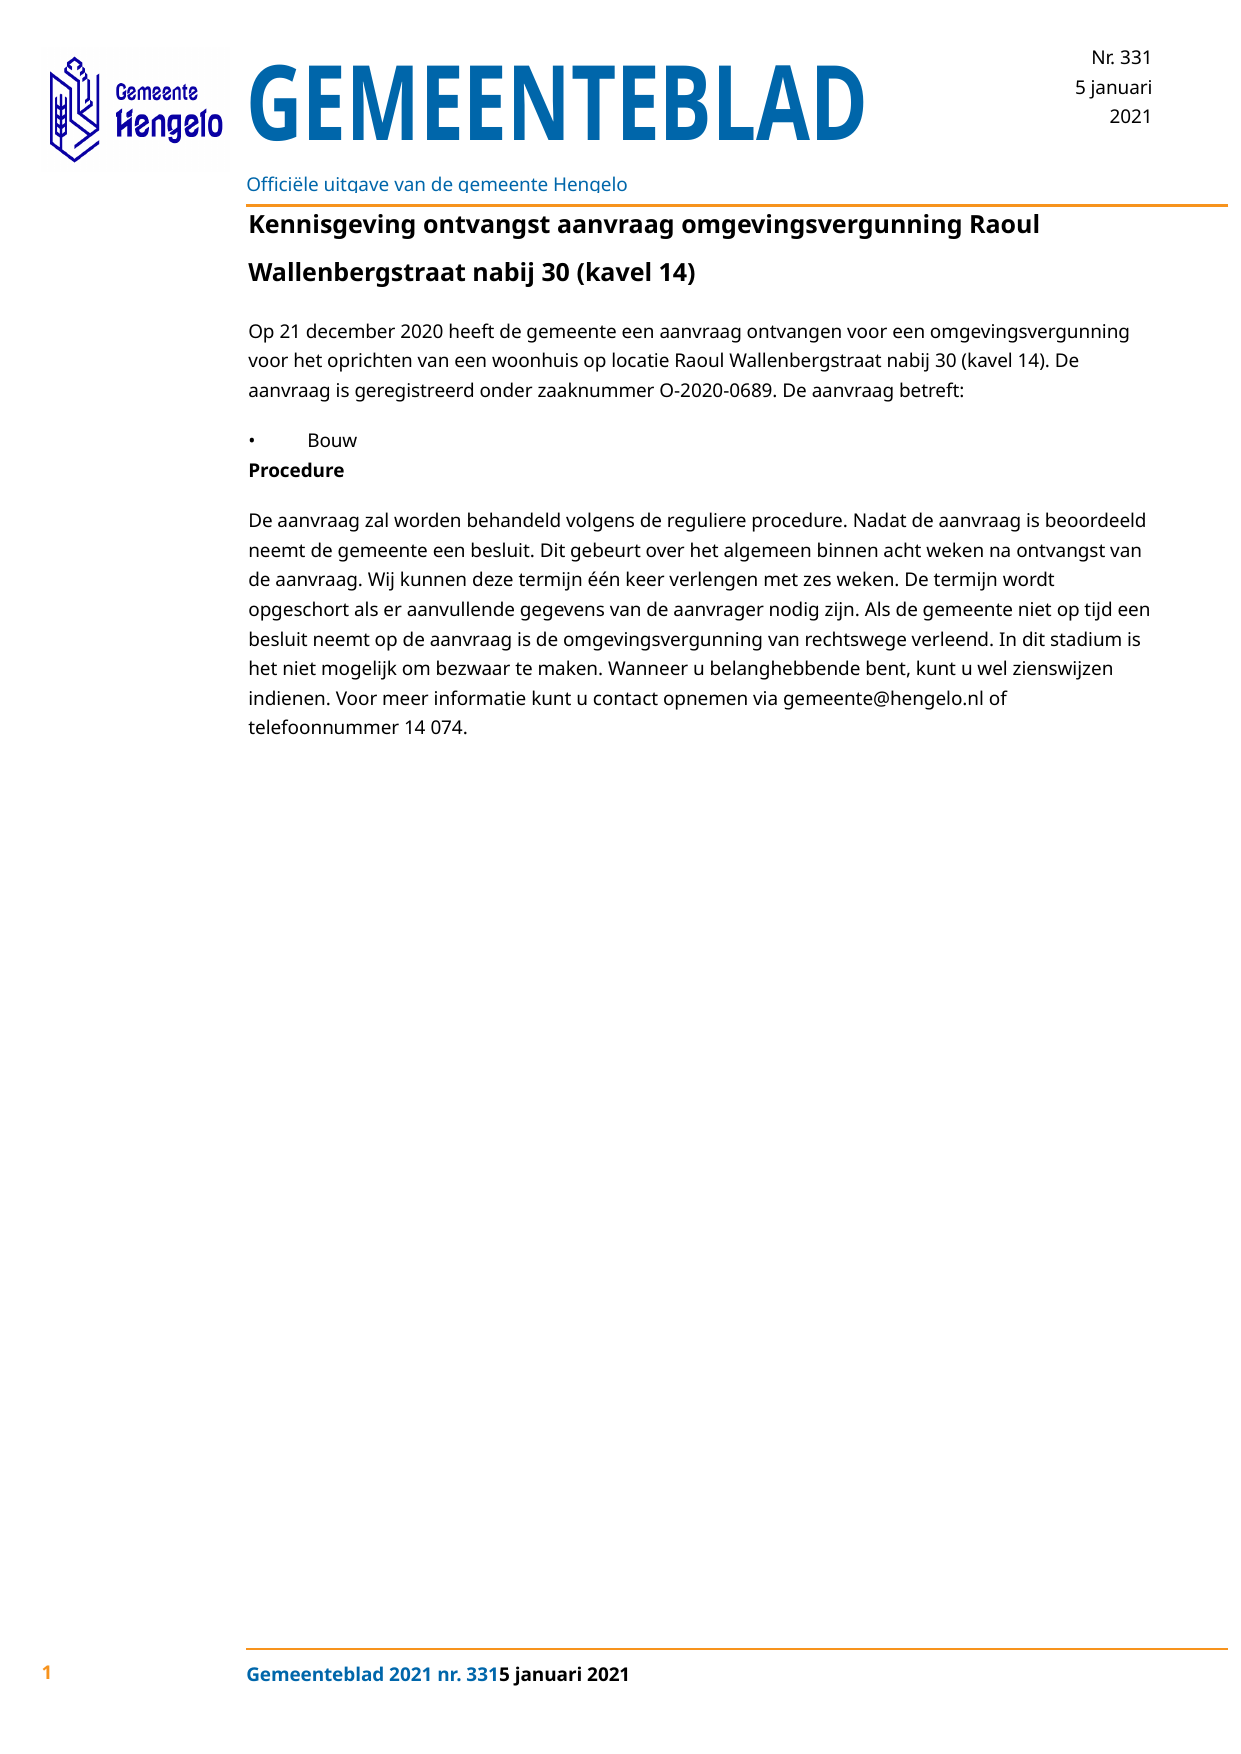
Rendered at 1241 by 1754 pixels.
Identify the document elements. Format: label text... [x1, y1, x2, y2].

text De aanvraag zal worden behandeld volgens de reguliere procedure. Nadat de aanvraag is beoordeeld neemt de gemeente een besluit. Dit gebeurt over het algemeen binnen acht weken na ontvangst van de aanvraag. Wij kunnen deze termijn één keer verlengen met zes weken. De termijn wordt opgeschort als er aanvullende gegevens van de aanvrager nodig zijn. Als de gemeente niet op tijd een besluit neemt op de aanvraag is de omgevingsvergunning van rechtswege verleend. In dit stadium is het niet mogelijk om bezwaar te maken. Wanneer u belanghebbende bent, kunt u wel zienswijzen indienen. Voor meer informatie kunt u contact opnemen via gemeente@hengelo.nl of telefoonnummer 14 074. [248, 507, 1152, 740]
text Kennisgeving ontvangst aanvraag omgevingsvergunning Raoul Wallenbergstraat nabij 30 (kavel 14) [248, 207, 1152, 288]
picture [41, 47, 231, 172]
list Bouw [248, 427, 1152, 453]
text Op 21 december 2020 heeft de gemeente een aanvraag ontvangen voor een omgevingsvergunning voor het oprichten van een woonhuis op locatie Raoul Wallenbergstraat nabij 30 (kavel 14). De aanvraag is geregistreerd onder zaaknummer O-2020-0689. De aanvraag betreft: [248, 318, 1152, 403]
text Procedure [248, 457, 1152, 483]
